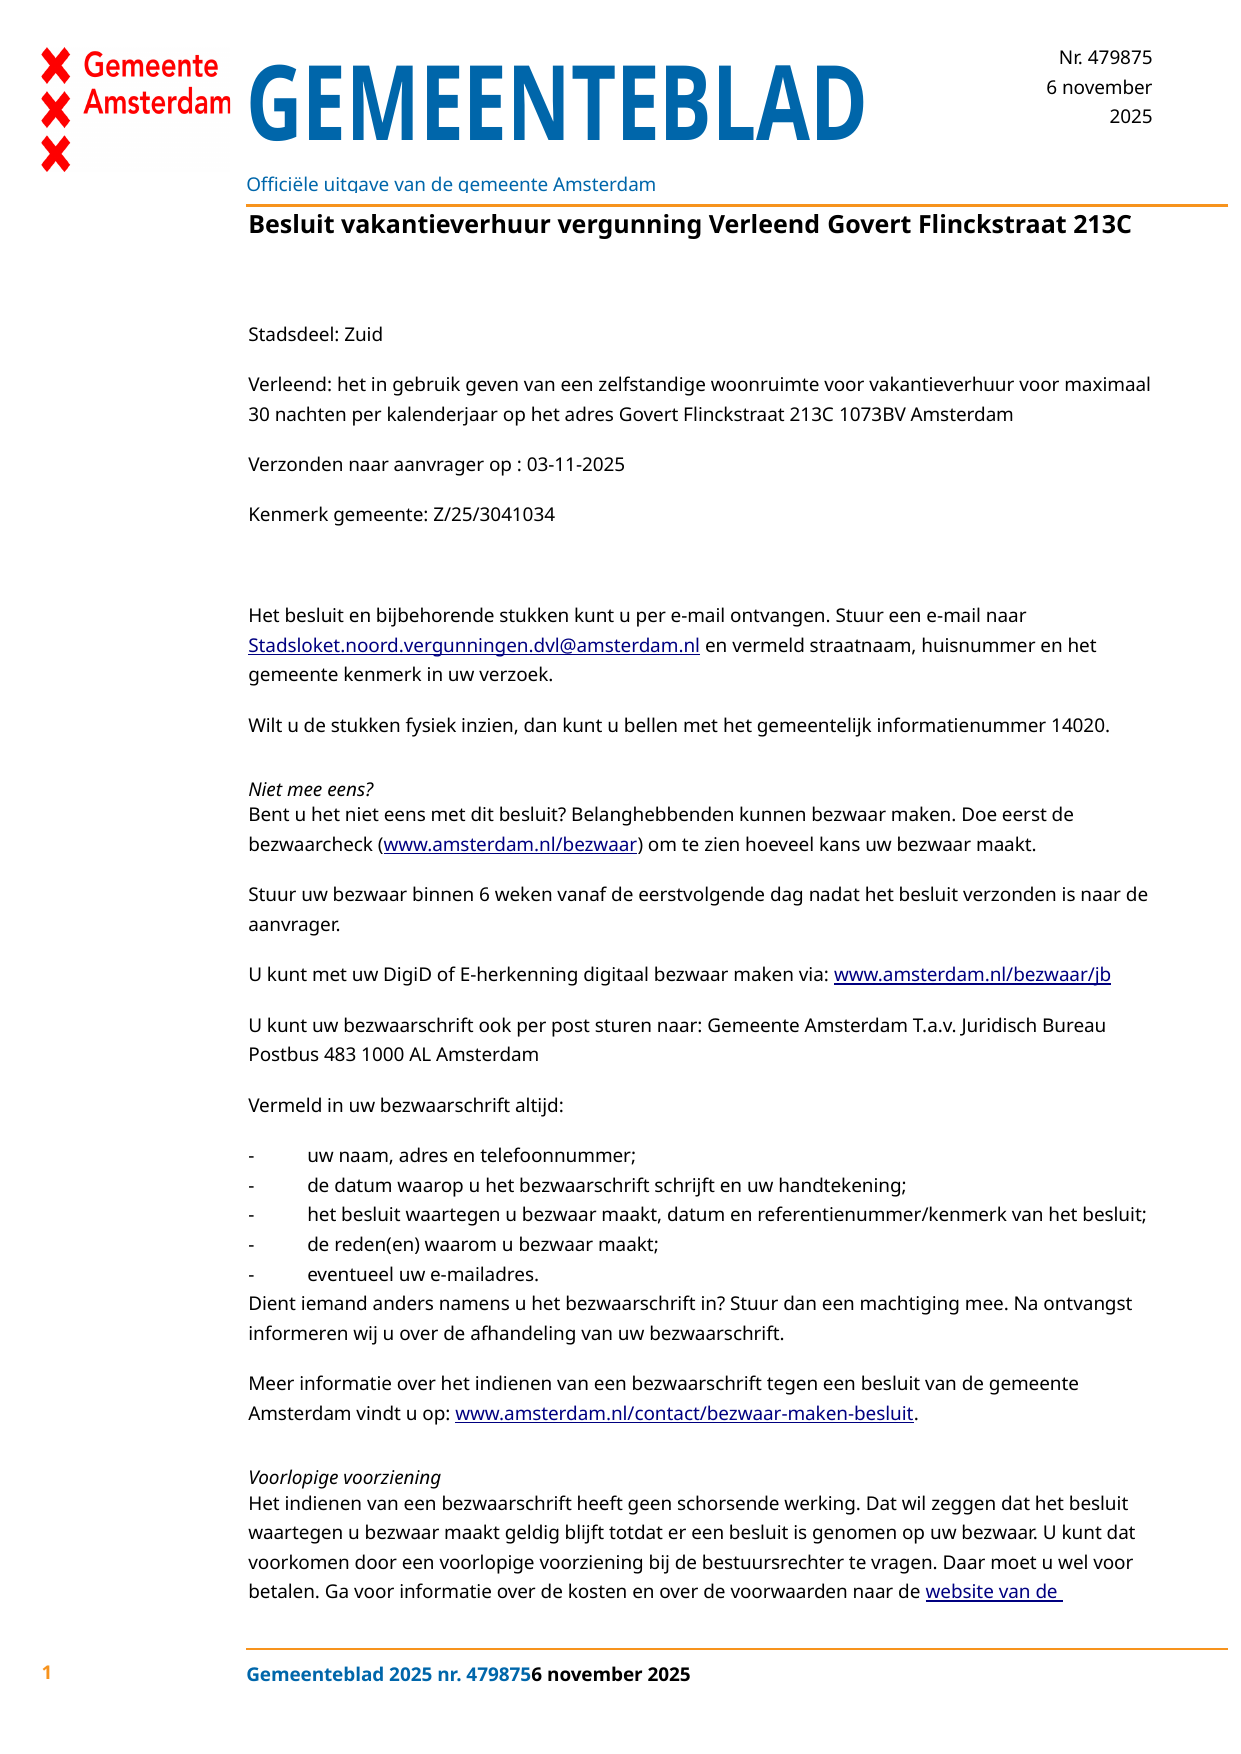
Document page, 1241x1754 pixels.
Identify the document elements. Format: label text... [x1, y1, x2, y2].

text U kunt uw bezwaarschrift ook per post sturen naar: Gemeente Amsterdam T.a.v. Juridisch Bureau Postbus 483 1000 AL Amsterdam [248, 1012, 1152, 1067]
text Vermeld in uw bezwaarschrift altijd: [248, 1092, 1152, 1118]
list uw naam, adres en telefoonnummer; [248, 1142, 1152, 1168]
list de datum waarop u het bezwaarschrift schrijft en uw handtekening; [248, 1172, 1152, 1198]
text Voorlopige voorziening [248, 1464, 1152, 1490]
text U kunt met uw DigiD of E-herkenning digitaal bezwaar maken via: www.amsterdam.nl/bezwaar/jb [248, 962, 1152, 987]
text Het besluit en bijbehorende stukken kunt u per e-mail ontvangen. Stuur een e-mail naar Stadsloket.noord.vergunningen.dvl@amsterdam.nl en vermeld straatnaam, huisnummer en het gemeente kenmerk in uw verzoek. [248, 602, 1152, 687]
text Bent u het niet eens met dit besluit? Belanghebbenden kunnen bezwaar maken. Doe eerst de bezwaarcheck (www.amsterdam.nl/bezwaar) om te zien hoeveel kans uw bezwaar maakt. [248, 802, 1152, 857]
text Het indienen van een bezwaarschrift heeft geen schorsende werking. Dat wil zeggen dat het besluit waartegen u bezwaar maakt geldig blijft totdat er een besluit is genomen op uw bezwaar. U kunt dat voorkomen door een voorlopige voorziening bij de bestuursrechter te vragen. Daar moet u wel voor betalen. Ga voor informatie over de kosten en over de voorwaarden naar de website van de [248, 1490, 1152, 1604]
text Kenmerk gemeente: Z/25/3041034 [248, 502, 1152, 527]
text Besluit vakantieverhuur vergunning Verleend Govert Flinckstraat 213C [248, 207, 1152, 241]
list het besluit waartegen u bezwaar maakt, datum en referentienummer/kenmerk van het besluit; [248, 1202, 1152, 1227]
text Meer informatie over het indienen van een bezwaarschrift tegen een besluit van de gemeente Amsterdam vindt u op: www.amsterdam.nl/contact/bezwaar-maken-besluit. [248, 1370, 1152, 1426]
text Stuur uw bezwaar binnen 6 weken vanaf de eerstvolgende dag nadat het besluit verzonden is naar de aanvrager. [248, 882, 1152, 937]
text Verleend: het in gebruik geven van een zelfstandige woonruimte voor vakantieverhuur voor maximaal 30 nachten per kalenderjaar op het adres Govert Flinckstraat 213C 1073BV Amsterdam [248, 371, 1152, 426]
text Verzonden naar aanvrager op : 03-11-2025 [248, 451, 1152, 477]
text Dient iemand anders namens u het bezwaarschrift in? Stuur dan een machtiging mee. Na ontvangst informeren wij u over de afhandeling van uw bezwaarschrift. [248, 1290, 1152, 1346]
text Niet mee eens? [248, 776, 1152, 802]
text Stadsdeel: Zuid [248, 321, 1152, 346]
picture [41, 47, 231, 172]
list eventueel uw e-mailadres. [248, 1261, 1152, 1287]
list de reden(en) waarom u bezwaar maakt; [248, 1231, 1152, 1257]
text Wilt u de stukken fysiek inzien, dan kunt u bellen met het gemeentelijk informatienummer 14020. [248, 712, 1152, 738]
